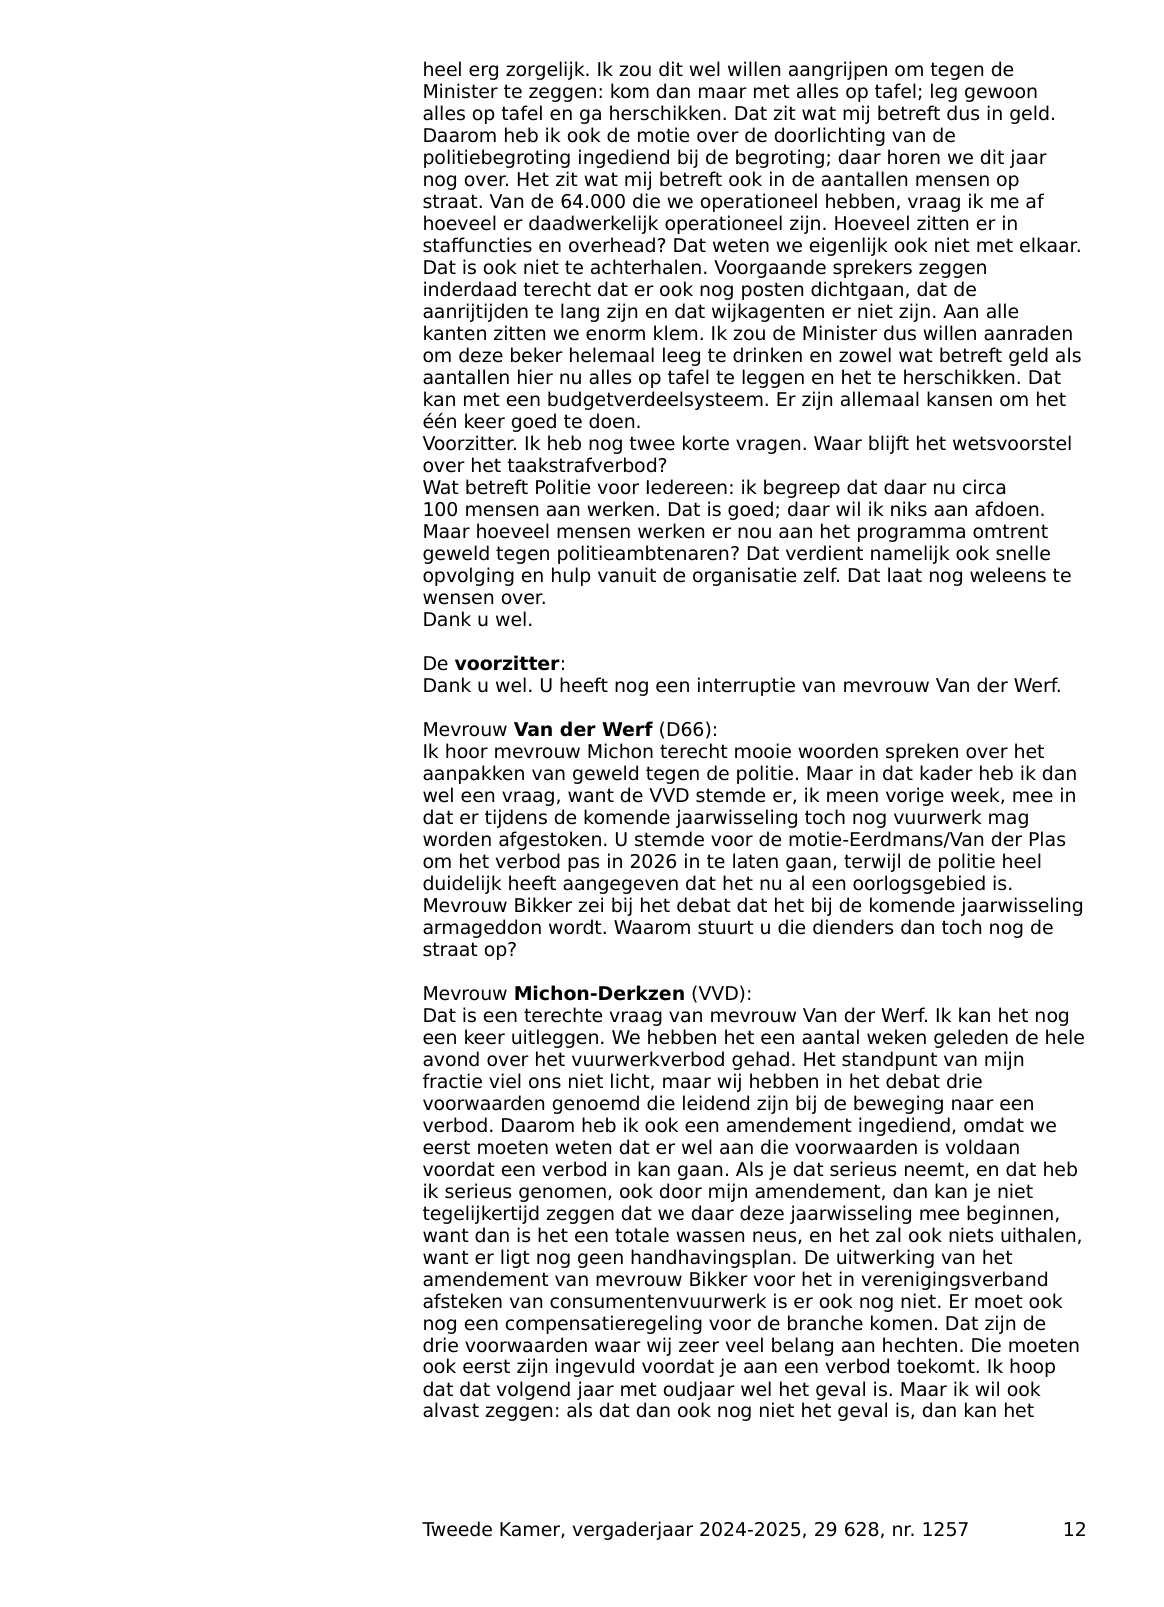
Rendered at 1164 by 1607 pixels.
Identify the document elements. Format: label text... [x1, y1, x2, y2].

text Wat betreft Politie voor Iedereen: ik begreep dat daar nu circa 100 mensen aan werken. Dat is goed; daar wil ik niks aan afdoen. Maar hoeveel mensen werken er nou aan het programma omtrent geweld tegen politieambtenaren? Dat verdient namelijk ook snelle opvolging en hulp vanuit de organisatie zelf. Dat laat nog weleens te wensen over. [422, 477, 1087, 608]
text Dank u wel. U heeft nog een interruptie van mevrouw Van der Werf. [422, 675, 1087, 697]
text Dank u wel. [422, 608, 1087, 631]
text Mevrouw Michon-Derkzen (VVD): [422, 983, 1087, 1005]
text Mevrouw Van der Werf (D66): [422, 719, 1087, 741]
text heel erg zorgelijk. Ik zou dit wel willen aangrijpen om tegen de Minister te zeggen: kom dan maar met alles op tafel; leg gewoon alles op tafel en ga herschikken. Dat zit wat mij betreft dus in geld. Daarom heb ik ook de motie over de doorlichting van de politiebegroting ingediend bij de begroting; daar horen we dit jaar nog over. Het zit wat mij betreft ook in de aantallen mensen op straat. Van de 64.000 die we operationeel hebben, vraag ik me af hoeveel er daadwerkelijk operationeel zijn. Hoeveel zitten er in staffuncties en overhead? Dat weten we eigenlijk ook niet met elkaar. Dat is ook niet te achterhalen. Voorgaande sprekers zeggen inderdaad terecht dat er ook nog posten dichtgaan, dat de aanrijtijden te lang zijn en dat wijkagenten er niet zijn. Aan alle kanten zitten we enorm klem. Ik zou de Minister dus willen aanraden om deze beker helemaal leeg te drinken en zowel wat betreft geld als aantallen hier nu alles op tafel te leggen en het te herschikken. Dat kan met een budgetverdeelsysteem. Er zijn allemaal kansen om het één keer goed te doen. [422, 59, 1087, 433]
text De voorzitter: [422, 653, 1087, 675]
text Voorzitter. Ik heb nog twee korte vragen. Waar blijft het wetsvoorstel over het taakstrafverbod? [422, 433, 1087, 477]
text Ik hoor mevrouw Michon terecht mooie woorden spreken over het aanpakken van geweld tegen de politie. Maar in dat kader heb ik dan wel een vraag, want de VVD stemde er, ik meen vorige week, mee in dat er tijdens de komende jaarwisseling toch nog vuurwerk mag worden afgestoken. U stemde voor de motie-Eerdmans/Van der Plas om het verbod pas in 2026 in te laten gaan, terwijl de politie heel duidelijk heeft aangegeven dat het nu al een oorlogsgebied is. Mevrouw Bikker zei bij het debat dat het bij de komende jaarwisseling armageddon wordt. Waarom stuurt u die dienders dan toch nog de straat op? [422, 741, 1087, 961]
text Dat is een terechte vraag van mevrouw Van der Werf. Ik kan het nog een keer uitleggen. We hebben het een aantal weken geleden de hele avond over het vuurwerkverbod gehad. Het standpunt van mijn fractie viel ons niet licht, maar wij hebben in het debat drie voorwaarden genoemd die leidend zijn bij de beweging naar een verbod. Daarom heb ik ook een amendement ingediend, omdat we eerst moeten weten dat er wel aan die voorwaarden is voldaan voordat een verbod in kan gaan. Als je dat serieus neemt, en dat heb ik serieus genomen, ook door mijn amendement, dan kan je niet tegelijkertijd zeggen dat we daar deze jaarwisseling mee beginnen, want dan is het een totale wassen neus, en het zal ook niets uithalen, want er ligt nog geen handhavingsplan. De uitwerking van het amendement van mevrouw Bikker voor het in verenigingsverband afsteken van consumentenvuurwerk is er ook nog niet. Er moet ook nog een compensatieregeling voor de branche komen. Dat zijn de drie voorwaarden waar wij zeer veel belang aan hechten. Die moeten ook eerst zijn ingevuld voordat je aan een verbod toekomt. Ik hoop dat dat volgend jaar met oudjaar wel het geval is. Maar ik wil ook alvast zeggen: als dat dan ook nog niet het geval is, dan kan het [422, 1005, 1087, 1422]
